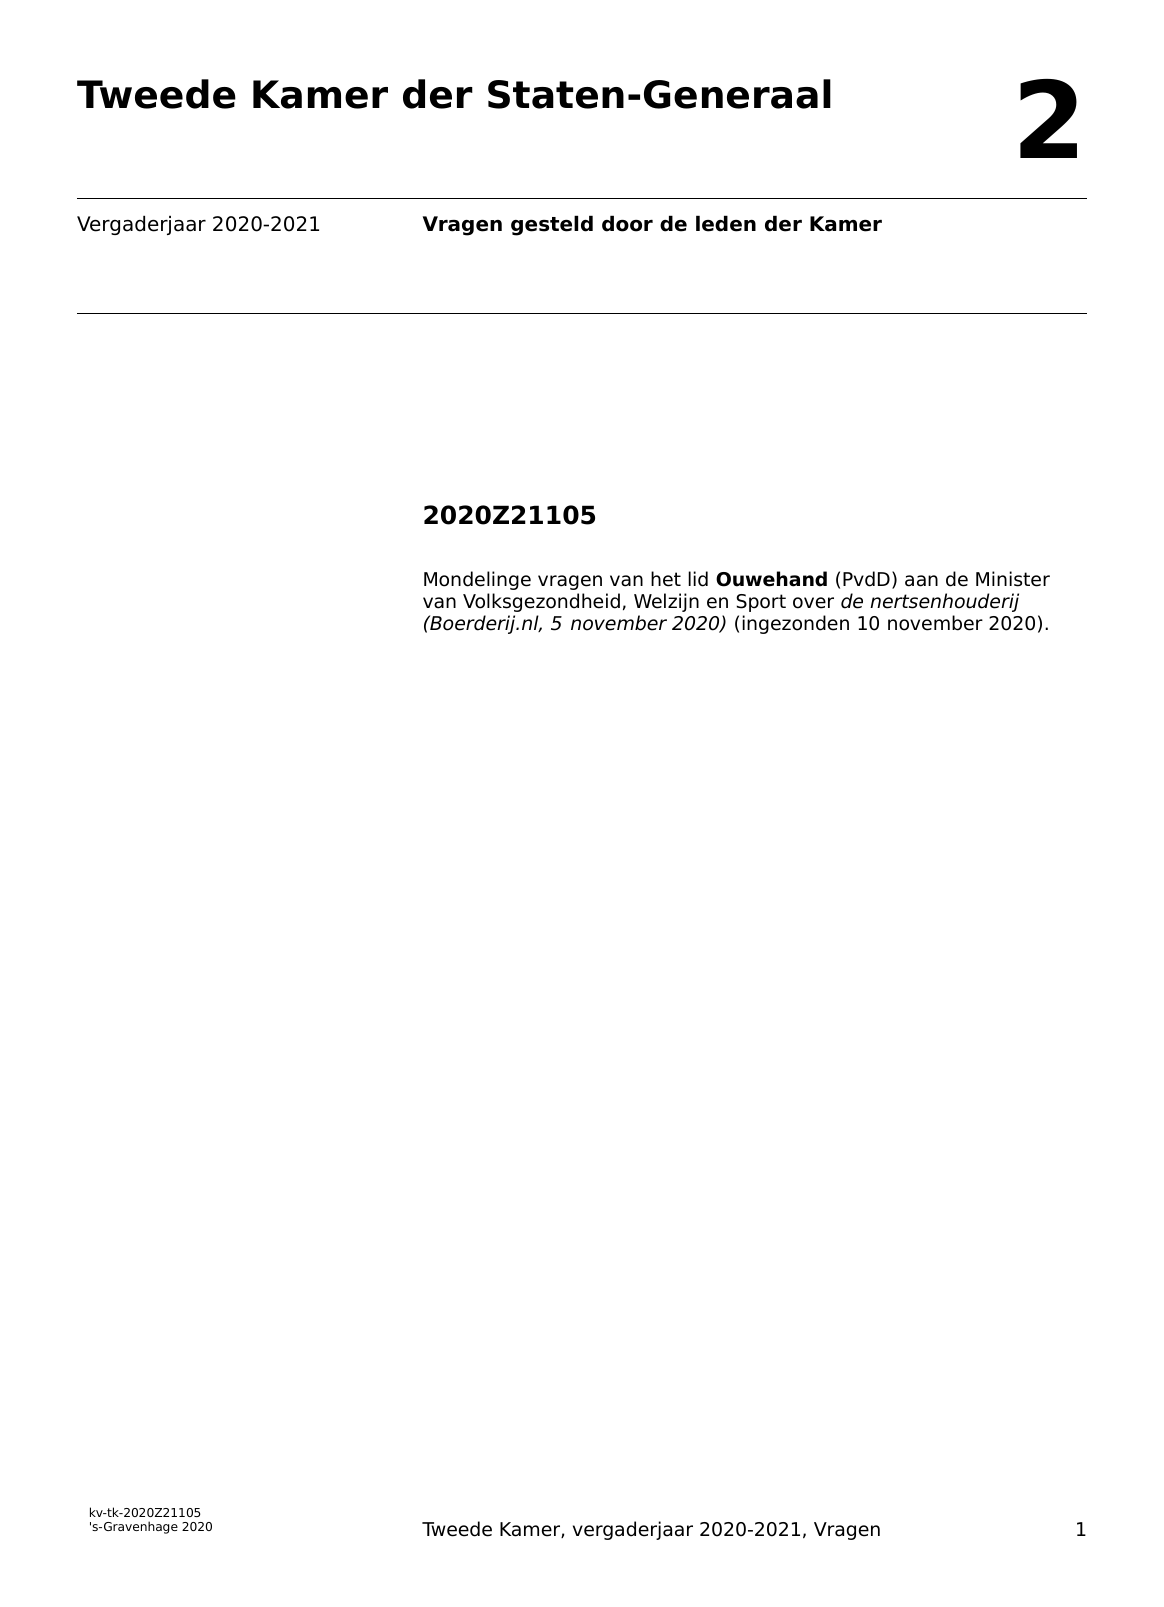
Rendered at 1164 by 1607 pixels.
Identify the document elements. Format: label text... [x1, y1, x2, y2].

table_header Tweede Kamer der Staten-Generaal [77, 59, 886, 198]
text Mondelinge vragen van het lid Ouwehand (PvdD) aan de Minister van Volksgezondheid, Welzijn en Sport over de nertsenhouderij (Boerderij.nl, 5 november 2020) (ingezonden 10 november 2020). [422, 569, 1087, 635]
text 's-Gravenhage 2020 [88, 1520, 323, 1534]
text kv-tk-2020Z21105 [88, 1506, 323, 1520]
table_header 2 [886, 59, 1087, 198]
table_cell Vergaderjaar 2020-2021 [77, 199, 422, 313]
text 2020Z21105 [422, 501, 1087, 531]
table_cell Vragen gesteld door de leden der Kamer [422, 199, 1087, 313]
